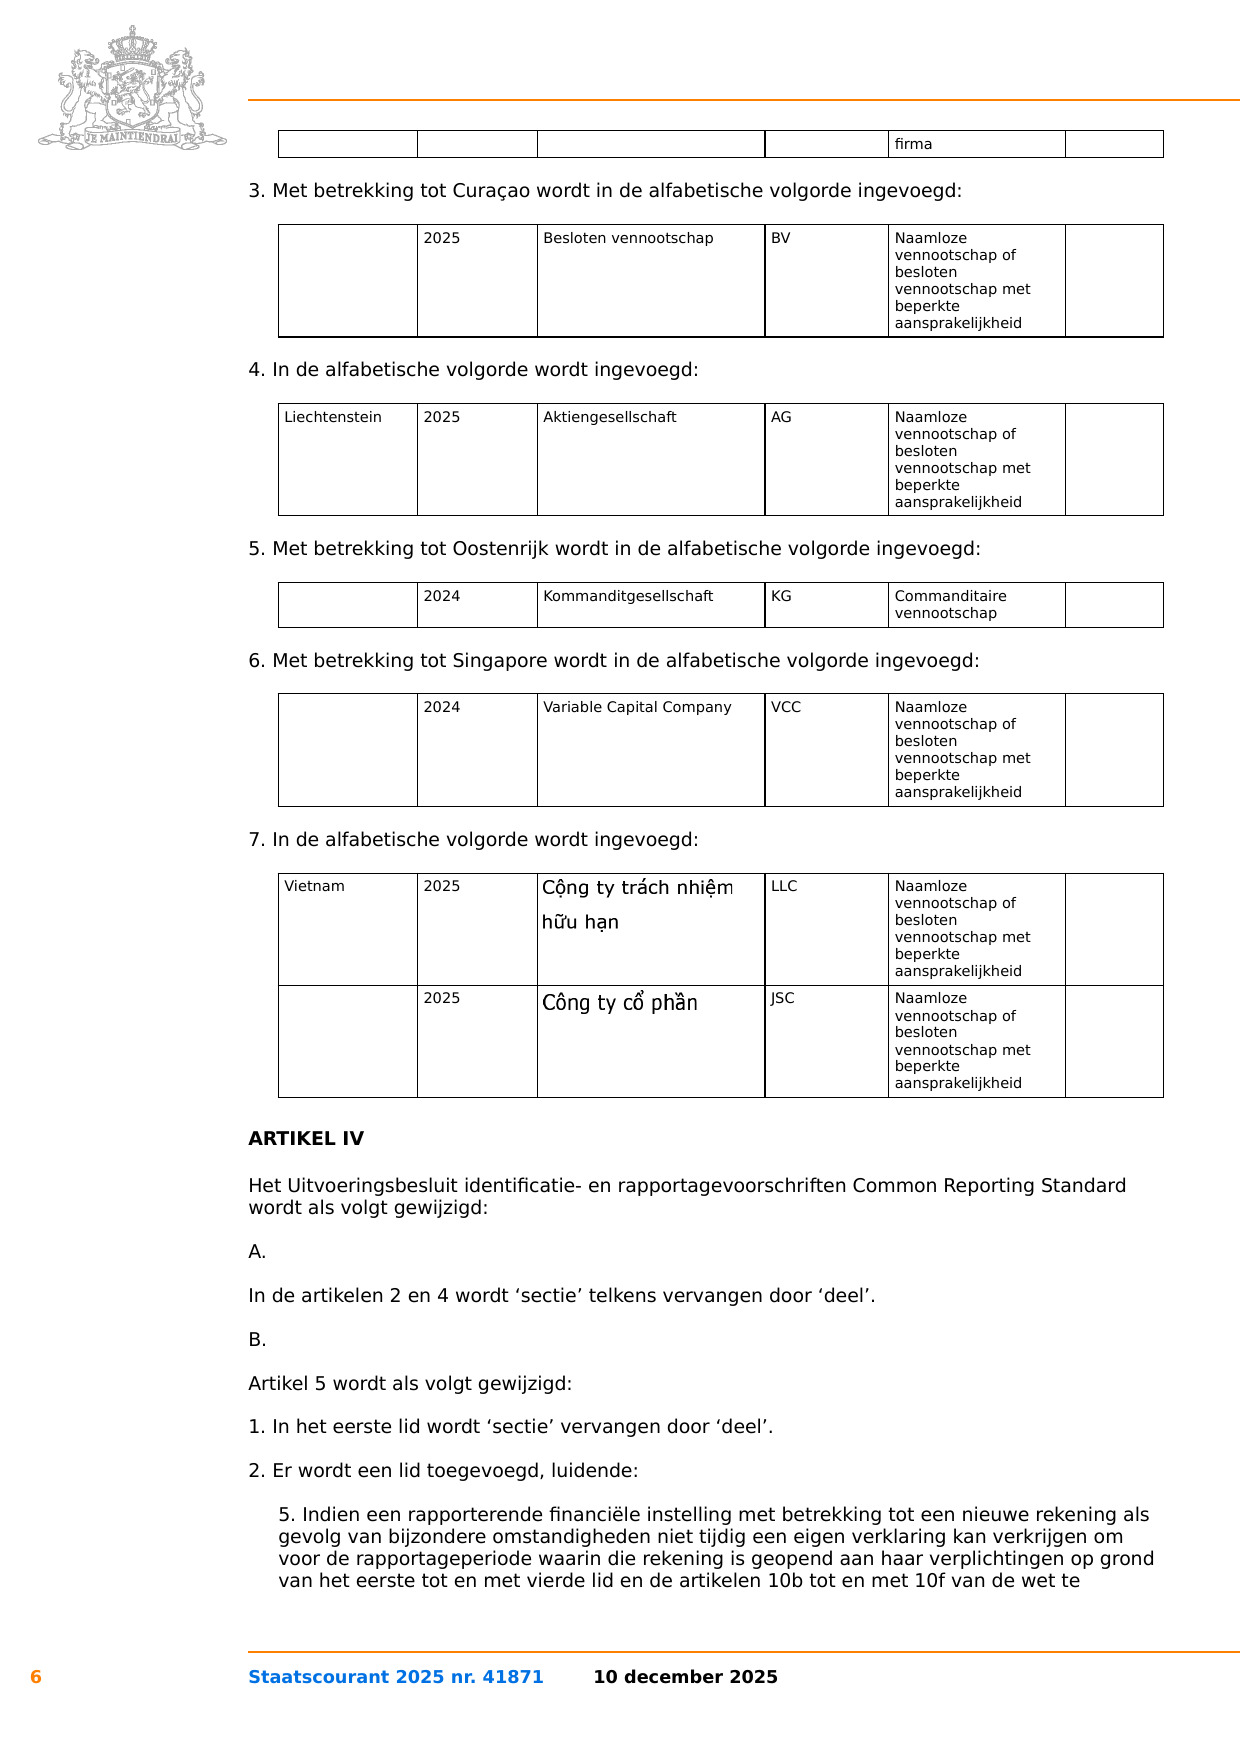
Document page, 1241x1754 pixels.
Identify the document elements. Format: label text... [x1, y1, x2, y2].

table_header [279, 694, 417, 806]
text 4. In de alfabetische volgorde wordt ingevoegd: [248, 359, 1163, 381]
table_header Vietnam [279, 874, 417, 985]
text In de artikelen 2 en 4 wordt ‘sectie’ telkens vervangen door ‘deel’. [248, 1285, 1163, 1307]
table_header Naamloze vennootschap of besloten vennootschap met beperkte aansprakelijkheid [889, 694, 1065, 806]
table_header 2025 [418, 225, 537, 336]
table_header Liechtenstein [279, 404, 417, 515]
picture [38, 25, 227, 150]
table_header [1066, 874, 1163, 985]
table_header [1066, 404, 1163, 515]
table_cell JSC [766, 986, 888, 1097]
table_header Naamloze vennootschap of besloten vennootschap met beperkte aansprakelijkheid [889, 874, 1065, 985]
text B. [248, 1328, 1163, 1351]
picture [543, 878, 733, 932]
text Artikel 5 wordt als volgt gewijzigd: [248, 1372, 1163, 1394]
table_cell Naamloze vennootschap of besloten vennootschap met beperkte aansprakelijkheid [889, 986, 1065, 1097]
table_header Kommanditgesellschaft [538, 583, 764, 627]
table_header [1066, 694, 1163, 806]
text 1. In het eerste lid wordt ‘sectie’ vervangen door ‘deel’. [248, 1416, 1163, 1438]
table_header [279, 583, 417, 627]
table_header Commanditaire vennootschap [889, 583, 1065, 627]
table_header Naamloze vennootschap of besloten vennootschap met beperkte aansprakelijkheid [889, 404, 1065, 515]
text 5. Indien een rapporterende financiële instelling met betrekking tot een nieuwe rekening als gevolg van bijzondere omstandigheden niet tijdig een eigen verklaring kan verkrijgen om voor de rapportageperiode waarin die rekening is geopend aan haar verplichtingen op grond van het eerste tot en met vierde lid en de artikelen 10b tot en met 10f van de wet te [278, 1504, 1163, 1592]
text A. [248, 1241, 1163, 1263]
table_cell [1066, 986, 1163, 1097]
table_header VCC [766, 694, 888, 806]
table_header BV [766, 225, 888, 336]
picture [543, 990, 697, 1014]
table_cell [766, 131, 888, 157]
text 5. Met betrekking tot Oostenrijk wordt in de alfabetische volgorde ingevoegd: [248, 538, 1163, 560]
table_header [538, 874, 764, 985]
text 7. In de alfabetische volgorde wordt ingevoegd: [248, 828, 1163, 851]
table_header Naamloze vennootschap of besloten vennootschap met beperkte aansprakelijkheid [889, 225, 1065, 336]
text 6. Met betrekking tot Singapore wordt in de alfabetische volgorde ingevoegd: [248, 649, 1163, 671]
table_header [1066, 225, 1163, 336]
table_header [1066, 583, 1163, 627]
table_cell [279, 986, 417, 1097]
text Het Uitvoeringsbesluit identificatie- en rapportagevoorschriften Common Reporting Standard wordt als volgt gewijzigd: [248, 1175, 1163, 1219]
table_cell 2025 [418, 986, 537, 1097]
text 3. Met betrekking tot Curaçao wordt in de alfabetische volgorde ingevoegd: [248, 180, 1163, 202]
table_header 2024 [418, 694, 537, 806]
table_header LLC [766, 874, 888, 985]
text 2. Er wordt een lid toegevoegd, luidende: [248, 1460, 1163, 1482]
table_header [279, 225, 417, 336]
table_cell [279, 131, 417, 157]
table_header 2024 [418, 583, 537, 627]
table_cell [538, 131, 764, 157]
subtitle ARTIKEL IV [248, 1128, 1163, 1150]
table_header Aktiengesellschaft [538, 404, 764, 515]
table_cell [1066, 131, 1163, 157]
table_header 2025 [418, 874, 537, 985]
table_header 2025 [418, 404, 537, 515]
table_cell [418, 131, 537, 157]
table_header KG [766, 583, 888, 627]
table_cell [538, 986, 764, 1097]
table_header Besloten vennootschap [538, 225, 764, 336]
table_header Variable Capital Company [538, 694, 764, 806]
table_cell firma [889, 131, 1065, 157]
table_header AG [766, 404, 888, 515]
